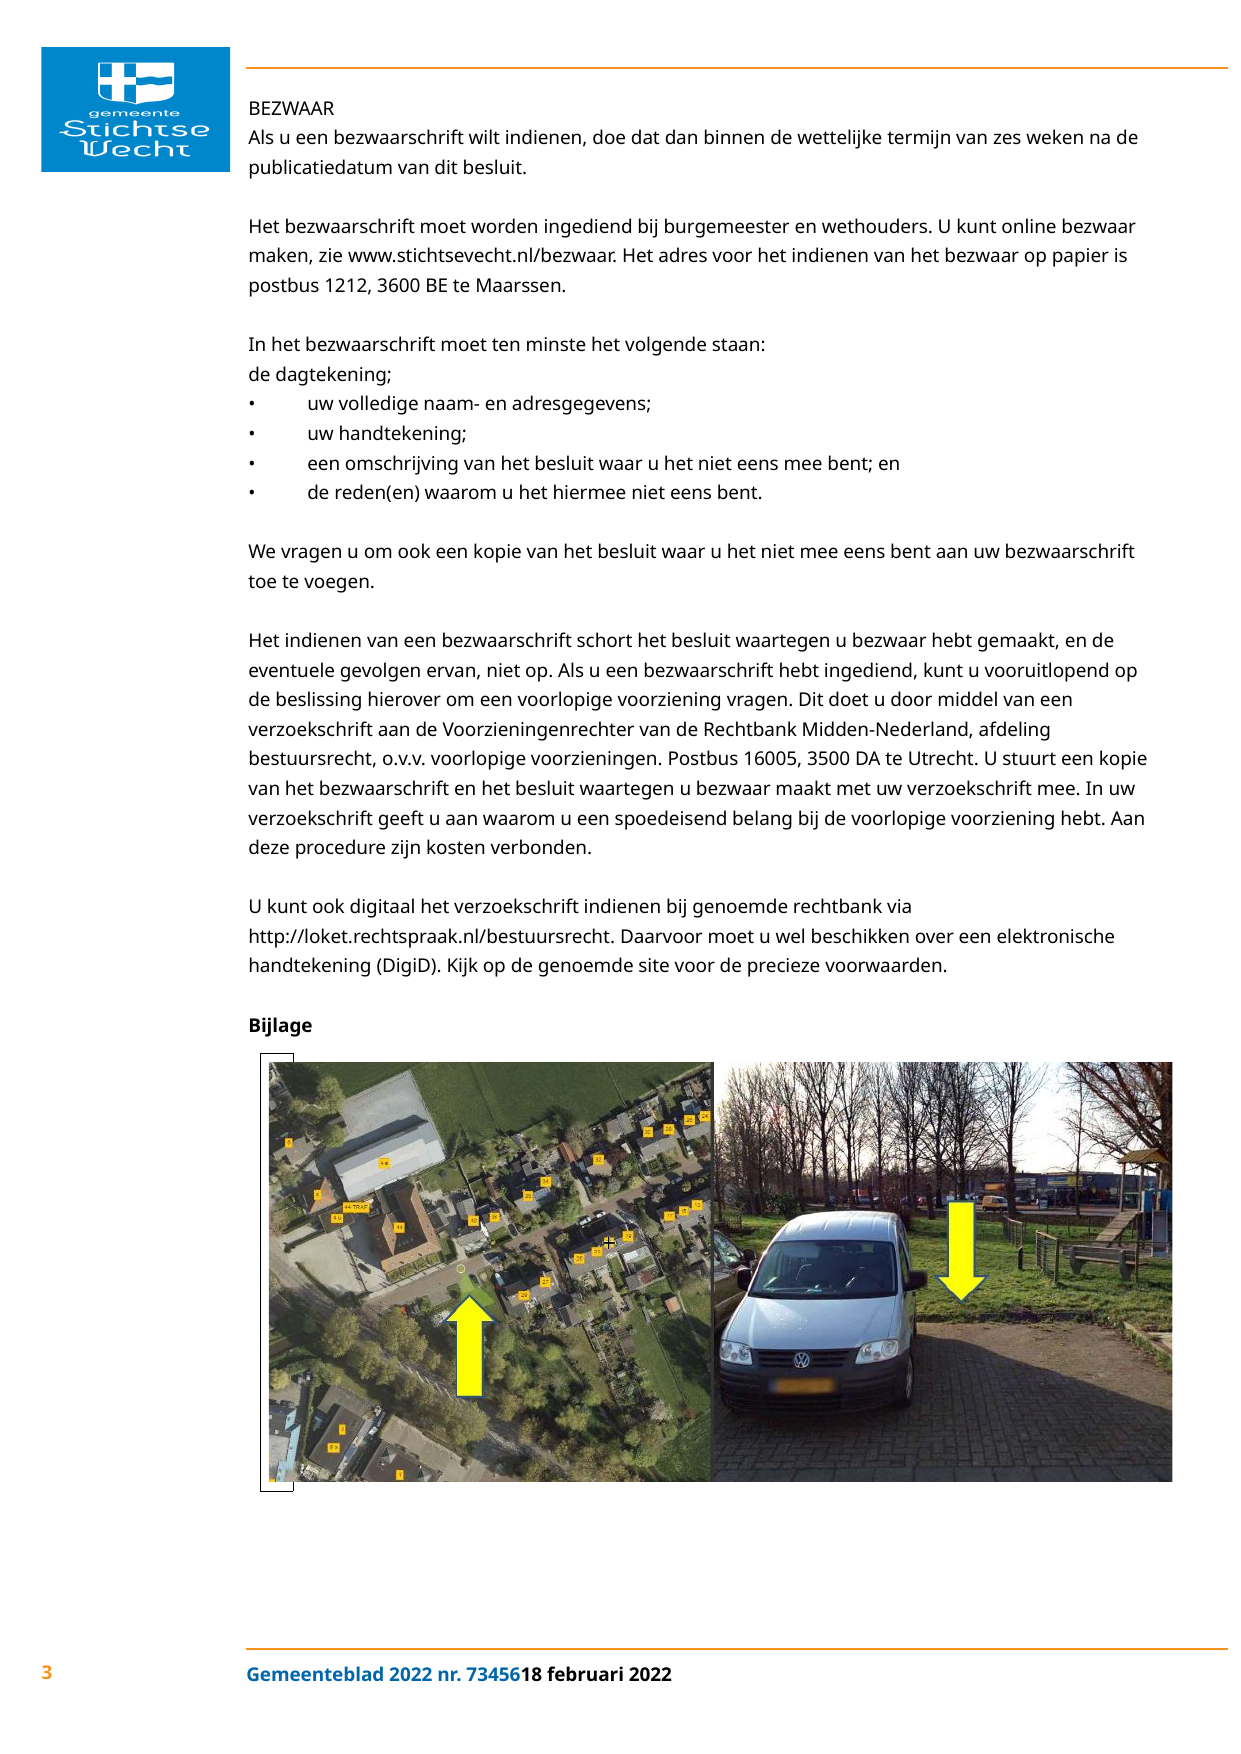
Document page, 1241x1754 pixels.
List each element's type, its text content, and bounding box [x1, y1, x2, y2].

picture [268, 1062, 1173, 1482]
list uw handtekening; [248, 420, 1152, 446]
text Als u een bezwaarschrift wilt indienen, doe dat dan binnen de wettelijke termijn van zes weken na de publicatiedatum van dit besluit. [248, 124, 1152, 180]
picture [99, 63, 135, 101]
text In het bezwaarschrift moet ten minste het volgende staan: [248, 331, 1152, 357]
text Bijlage [248, 1012, 1152, 1038]
text Het bezwaarschrift moet worden ingediend bij burgemeester en wethouders. U kunt online bezwaar maken, zie www.stichtsevecht.nl/bezwaar. Het adres voor het indienen van het bezwaar op papier is postbus 1212, 3600 BE te Maarssen. [248, 213, 1152, 298]
text de dagtekening; [248, 361, 1152, 387]
list de reden(en) waarom u het hiermee niet eens bent. [248, 479, 1152, 505]
text We vragen u om ook een kopie van het besluit waar u het niet mee eens bent aan uw bezwaarschrift toe te voegen. [248, 538, 1152, 594]
picture [137, 63, 174, 103]
text U kunt ook digitaal het verzoekschrift indienen bij genoemde rechtbank via http://loket.rechtspraak.nl/bestuursrecht. Daarvoor moet u wel beschikken over een elektronische handtekening (DigiD). Kijk op de genoemde site voor de precieze voorwaarden. [248, 893, 1152, 978]
text BEZWAAR [248, 95, 1152, 121]
text Het indienen van een bezwaarschrift schort het besluit waartegen u bezwaar hebt gemaakt, en de eventuele gevolgen ervan, niet op. Als u een bezwaarschrift hebt ingediend, kunt u vooruitlopend op de beslissing hierover om een voorlopige voorziening vragen. Dit doet u door middel van een verzoekschrift aan de Voorzieningenrechter van de Rechtbank Midden-Nederland, afdeling bestuursrecht, o.v.v. voorlopige voorzieningen. Postbus 16005, 3500 DA te Utrecht. U stuurt een kopie van het bezwaarschrift en het besluit waartegen u bezwaar maakt met uw verzoekschrift mee. In uw verzoekschrift geeft u aan waarom u een spoedeisend belang bij de voorlopige voorziening hebt. Aan deze procedure zijn kosten verbonden. [248, 627, 1152, 860]
list een omschrijving van het besluit waar u het niet eens mee bent; en [248, 450, 1152, 476]
list uw volledige naam- en adresgegevens; [248, 391, 1152, 416]
